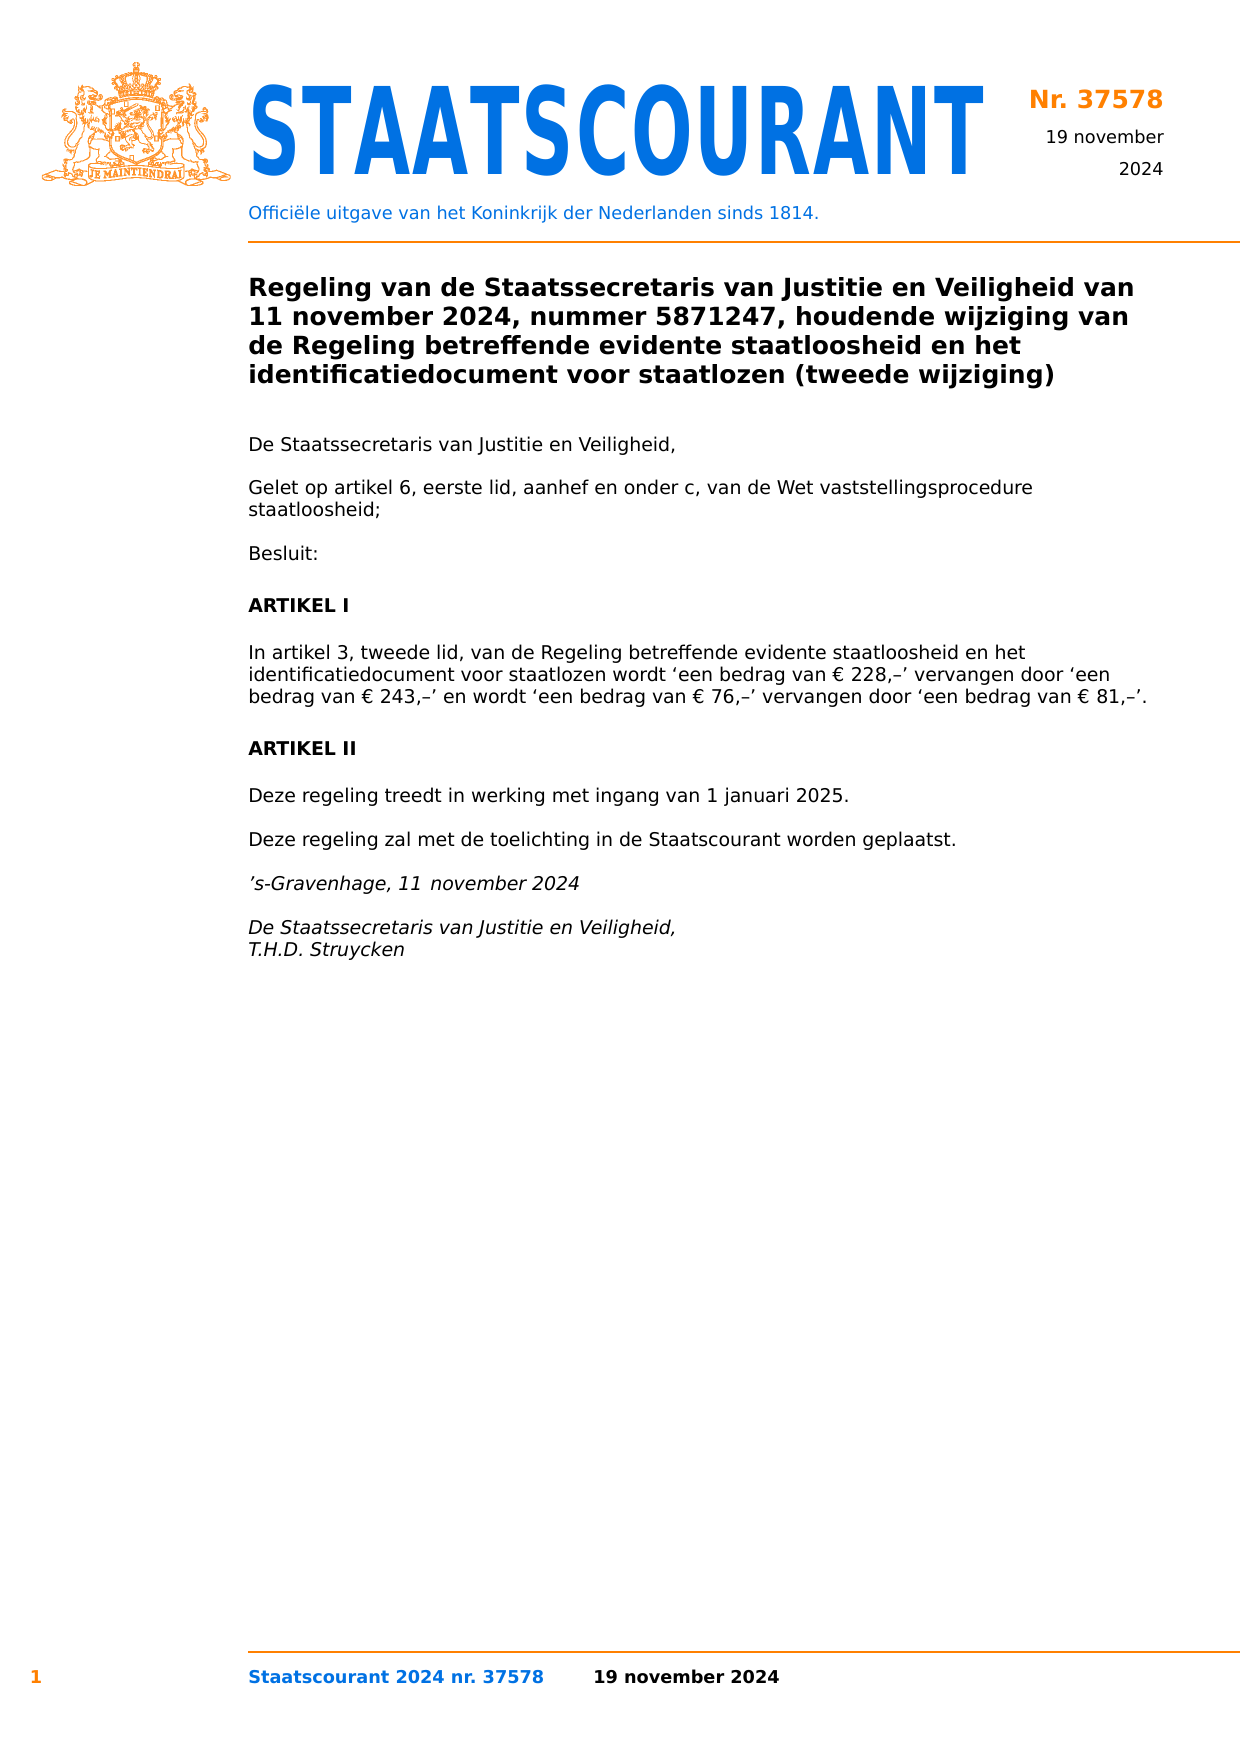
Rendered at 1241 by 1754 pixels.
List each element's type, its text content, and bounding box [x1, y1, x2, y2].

picture [41, 62, 231, 186]
table_header Nr. 37578 [998, 62, 1240, 121]
text In artikel 3, tweede lid, van de Regeling betreffende evidente staatloosheid en het identificatiedocument voor staatlozen wordt ‘een bedrag van € 228,–’ vervangen door ‘een bedrag van € 243,–’ en wordt ‘een bedrag van € 76,–’ vervangen door ‘een bedrag van € 81,–’. [248, 642, 1163, 708]
text De Staatssecretaris van Justitie en Veiligheid, T.H.D. Struycken [248, 917, 1163, 961]
table_header STAATSCOURANT [248, 62, 998, 203]
text Gelet op artikel 6, eerste lid, aanhef en onder c, van de Wet vaststellingsprocedure staatloosheid; [248, 477, 1163, 521]
table_cell 19 november [998, 121, 1240, 153]
table_cell Officiële uitgave van het Koninkrijk der Nederlanden sinds 1814. [248, 203, 1240, 241]
subtitle ARTIKEL II [248, 738, 1163, 760]
text Deze regeling treedt in werking met ingang van 1 januari 2025. [248, 785, 1163, 807]
text ’s-Gravenhage, 11 november 2024 [248, 873, 1163, 895]
text Deze regeling zal met de toelichting in de Staatscourant worden geplaatst. [248, 829, 1163, 851]
text Besluit: [248, 543, 1163, 565]
table_cell 2024 [998, 153, 1240, 203]
table_header [25, 62, 248, 241]
subtitle ARTIKEL I [248, 595, 1163, 617]
text De Staatssecretaris van Justitie en Veiligheid, [248, 433, 1163, 455]
subtitle Regeling van de Staatssecretaris van Justitie en Veiligheid van 11 november 2024, nummer 5871247, houdende wijziging van de Regeling betreffende evidente staatloosheid en het identificatiedocument voor staatlozen (tweede wijziging) [248, 273, 1163, 390]
